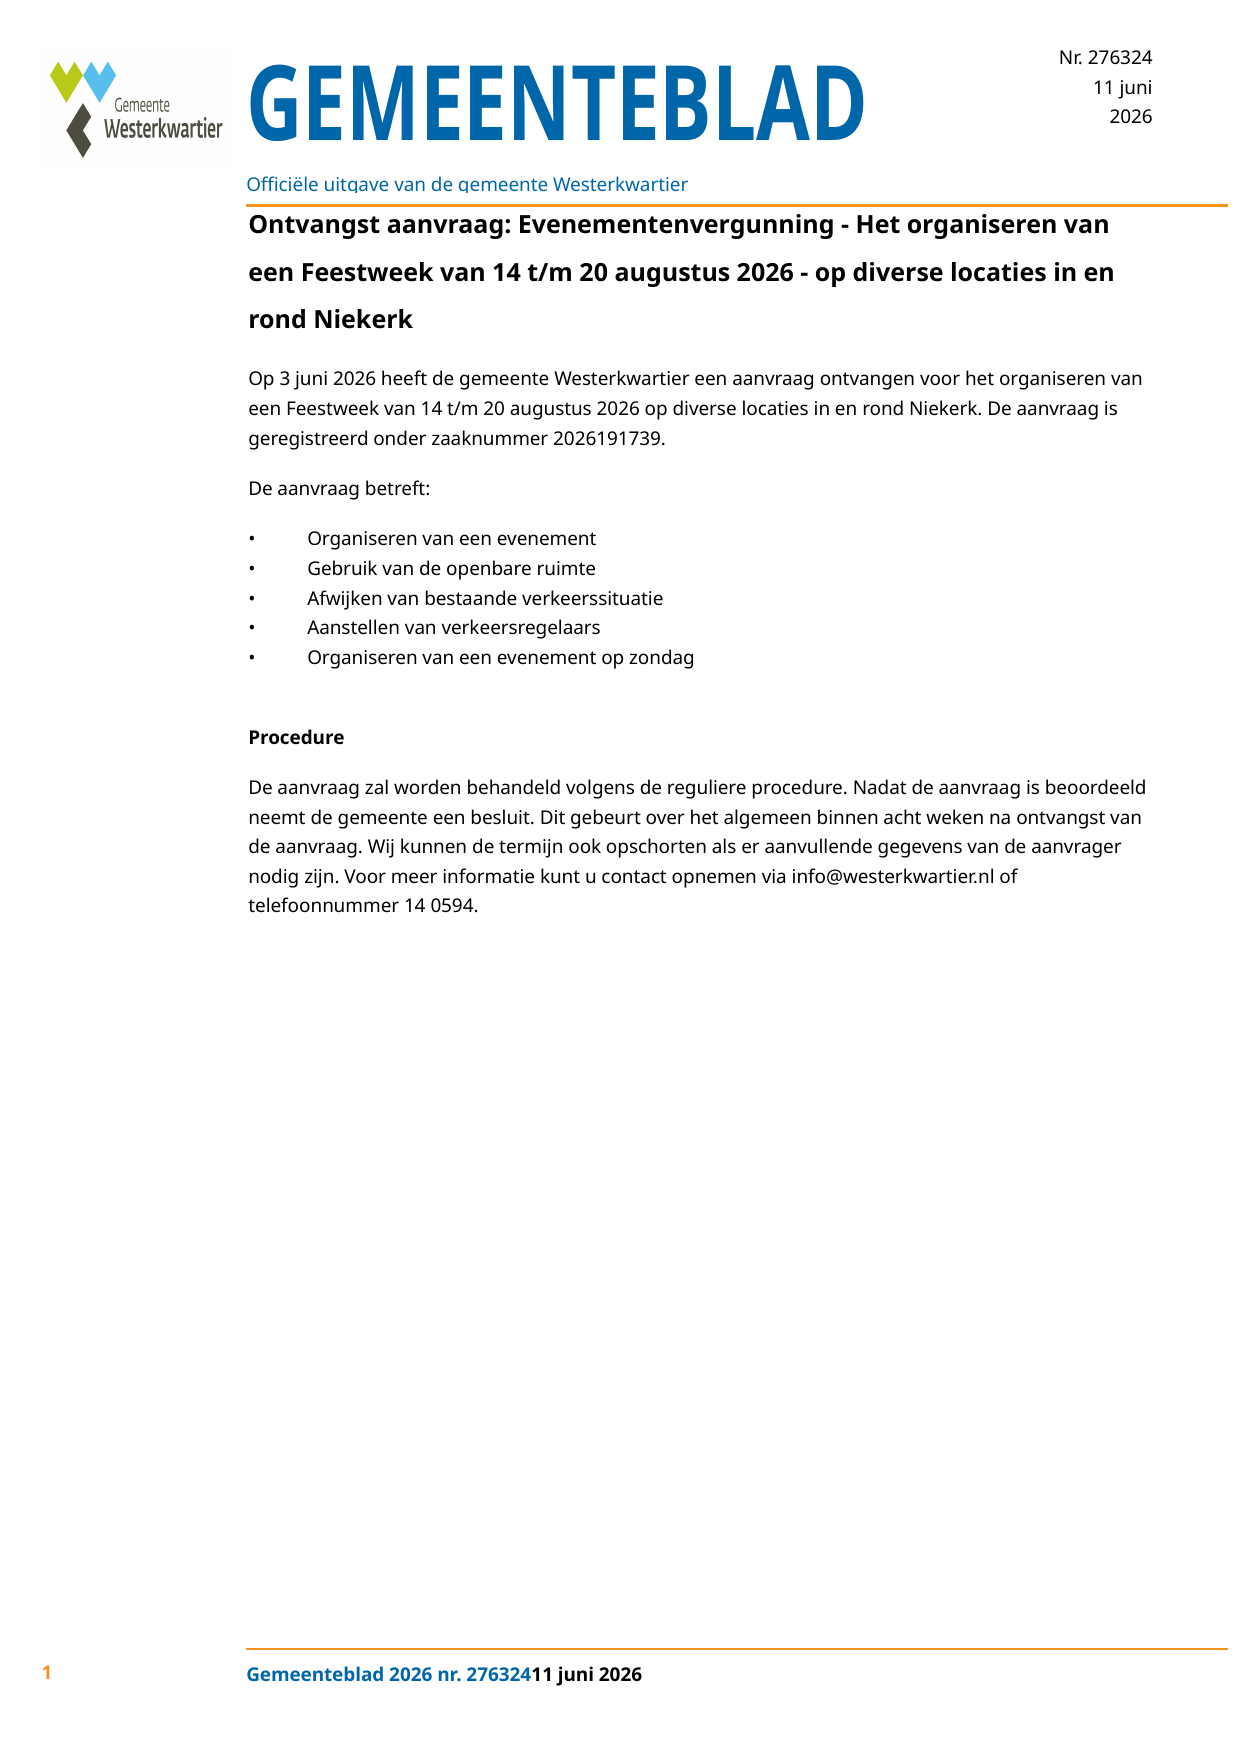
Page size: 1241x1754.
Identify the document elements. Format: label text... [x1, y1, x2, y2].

list Aanstellen van verkeersregelaars [248, 614, 1152, 640]
list Afwijken van bestaande verkeerssituatie [248, 585, 1152, 610]
text De aanvraag betreft: [248, 475, 1152, 501]
text Op 3 juni 2026 heeft de gemeente Westerkwartier een aanvraag ontvangen voor het organiseren van een Feestweek van 14 t/m 20 augustus 2026 op diverse locaties in en rond Niekerk. De aanvraag is geregistreerd onder zaaknummer 2026191739. [248, 366, 1152, 450]
text De aanvraag zal worden behandeld volgens de reguliere procedure. Nadat de aanvraag is beoordeeld neemt de gemeente een besluit. Dit gebeurt over het algemeen binnen acht weken na ontvangst van de aanvraag. Wij kunnen de termijn ook opschorten als er aanvullende gegevens van de aanvrager nodig zijn. Voor meer informatie kunt u contact opnemen via info@westerkwartier.nl of telefoonnummer 14 0594. [248, 774, 1152, 918]
list Organiseren van een evenement [248, 526, 1152, 551]
list Organiseren van een evenement op zondag [248, 644, 1152, 669]
picture [41, 47, 231, 172]
list Gebruik van de openbare ruimte [248, 555, 1152, 581]
text Ontvangst aanvraag: Evenementenvergunning - Het organiseren van een Feestweek van 14 t/m 20 augustus 2026 - op diverse locaties in en rond Niekerk [248, 207, 1152, 336]
text Procedure [248, 724, 1152, 749]
